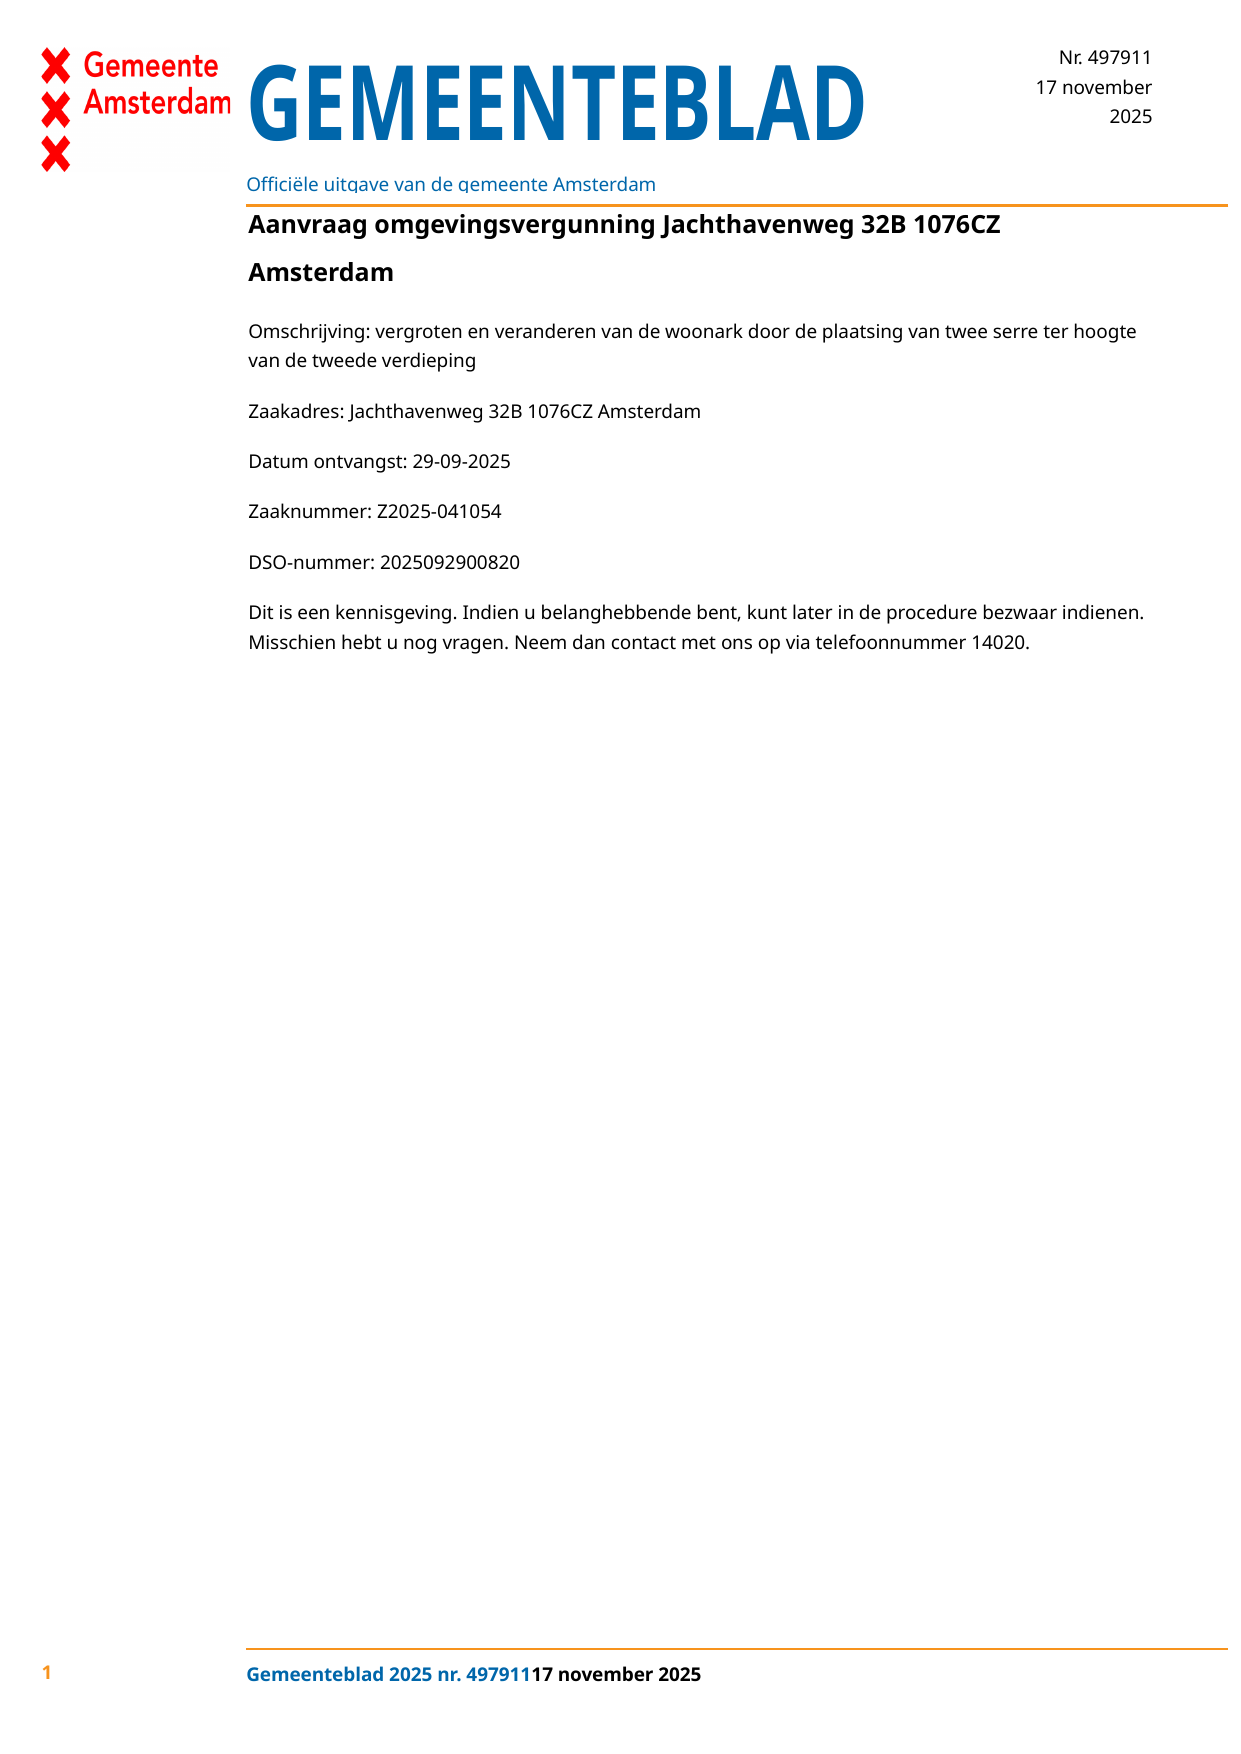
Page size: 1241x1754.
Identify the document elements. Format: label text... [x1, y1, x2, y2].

text Zaakadres: Jachthavenweg 32B 1076CZ Amsterdam [248, 398, 1152, 424]
text Aanvraag omgevingsvergunning Jachthavenweg 32B 1076CZ Amsterdam [248, 207, 1152, 288]
text Datum ontvangst: 29-09-2025 [248, 448, 1152, 474]
text DSO-nummer: 2025092900820 [248, 549, 1152, 575]
text Dit is een kennisgeving. Indien u belanghebbende bent, kunt later in de procedure bezwaar indienen. Misschien hebt u nog vragen. Neem dan contact met ons op via telefoonnummer 14020. [248, 599, 1152, 655]
text Zaaknummer: Z2025-041054 [248, 499, 1152, 524]
text Omschrijving: vergroten en veranderen van de woonark door de plaatsing van twee serre ter hoogte van de tweede verdieping [248, 318, 1152, 373]
picture [41, 47, 231, 172]
